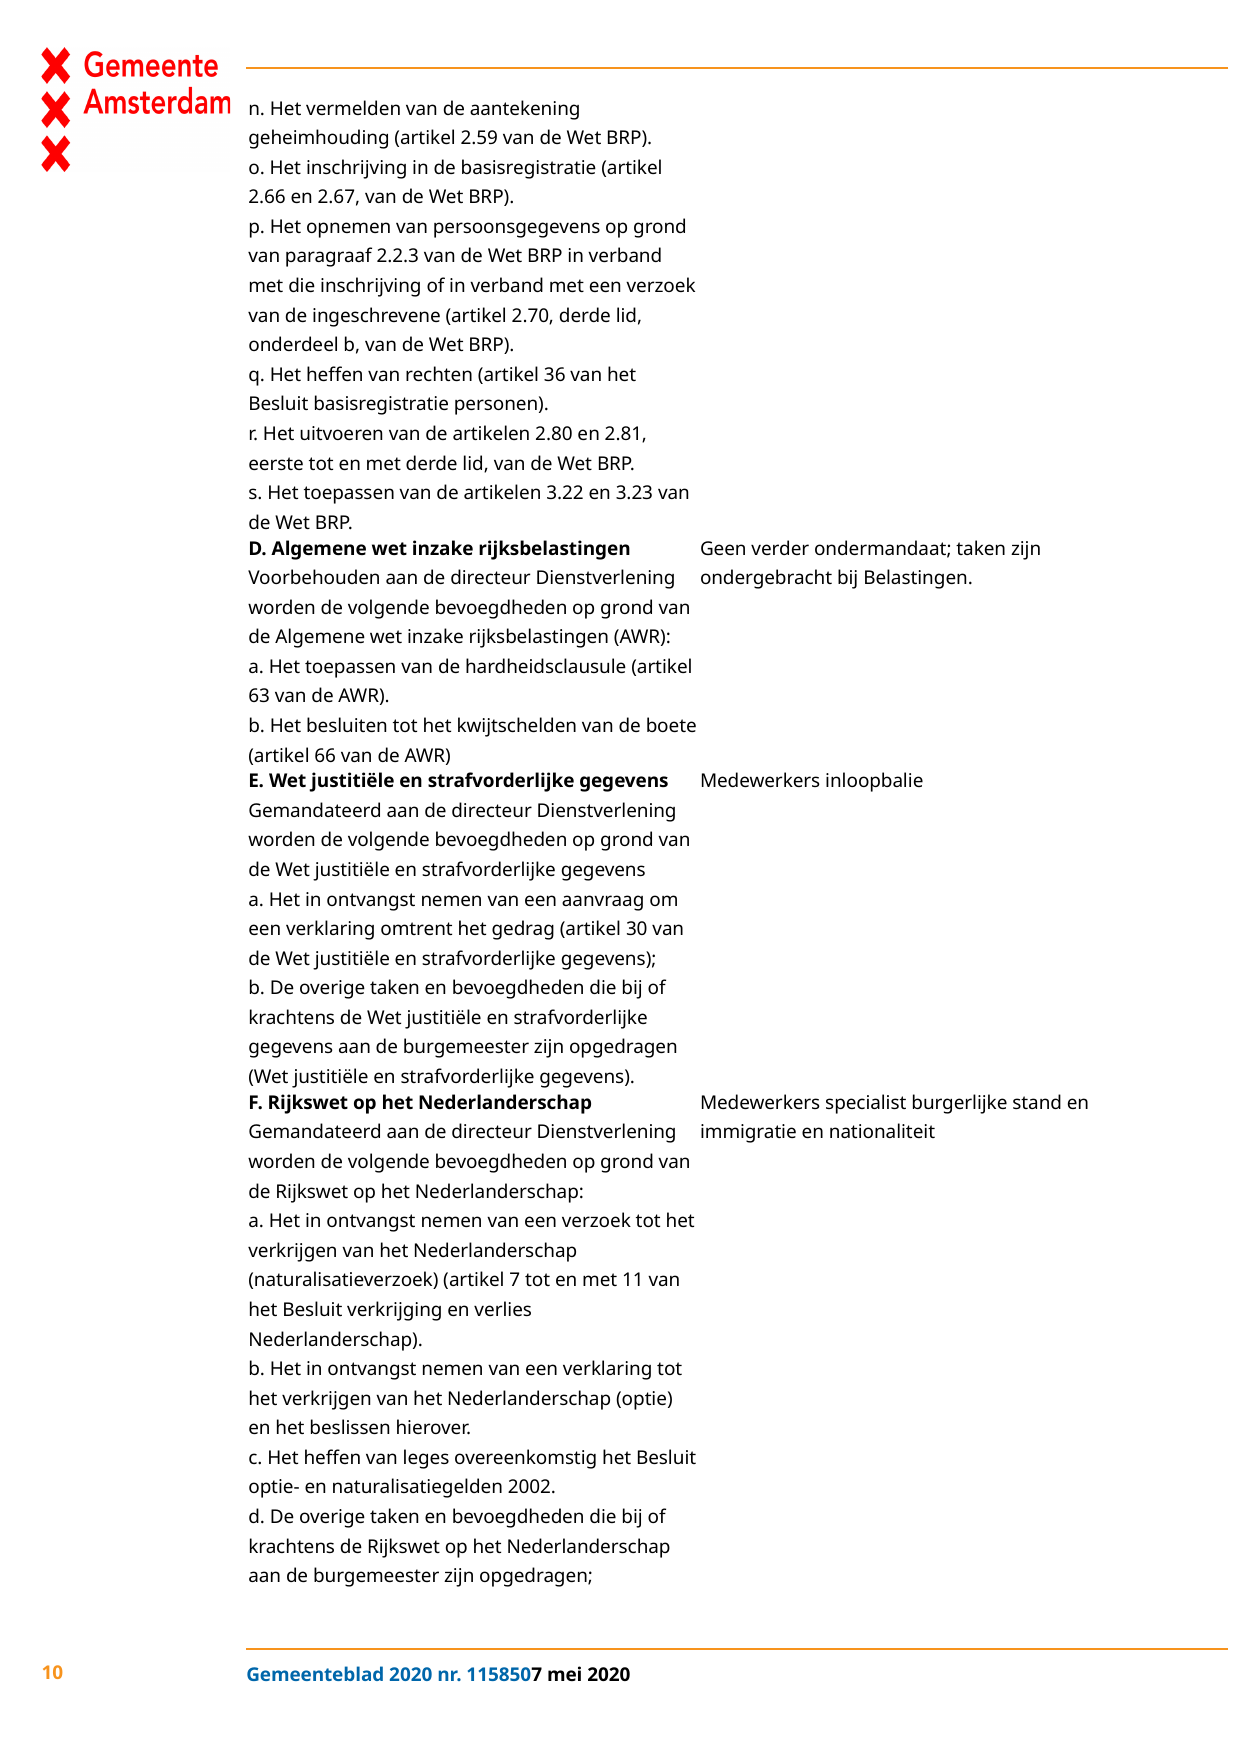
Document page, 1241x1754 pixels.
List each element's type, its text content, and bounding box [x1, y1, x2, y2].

picture [41, 47, 231, 172]
table_cell Medewerkers specialist burgerlijke stand en immigratie en nationaliteit [700, 1089, 1152, 1588]
table_cell [700, 95, 1152, 535]
table_cell F. Rijkswet op het Nederlanderschap Gemandateerd aan de directeur Dienstverlening worden de volgende bevoegdheden op grond van de Rijkswet op het Nederlanderschap: a. Het in ontvangst nemen van een verzoek tot het verkrijgen van het Nederlanderschap (naturalisatieverzoek) (artikel 7 tot en met 11 van het Besluit verkrijging en verlies Nederlanderschap). b. Het in ontvangst nemen van een verklaring tot het verkrijgen van het Nederlanderschap (optie) en het beslissen hierover. c. Het heffen van leges overeenkomstig het Besluit optie- en naturalisatiegelden 2002. d. De overige taken en bevoegdheden die bij of krachtens de Rijkswet op het Nederlanderschap aan de burgemeester zijn opgedragen; [248, 1089, 700, 1588]
table_cell Medewerkers inloopbalie [700, 768, 1152, 1089]
table_cell E. Wet justitiële en strafvorderlijke gegevens Gemandateerd aan de directeur Dienstverlening worden de volgende bevoegdheden op grond van de Wet justitiële en strafvorderlijke gegevens a. Het in ontvangst nemen van een aanvraag om een verklaring omtrent het gedrag (artikel 30 van de Wet justitiële en strafvorderlijke gegevens); b. De overige taken en bevoegdheden die bij of krachtens de Wet justitiële en strafvorderlijke gegevens aan de burgemeester zijn opgedragen (Wet justitiële en strafvorderlijke gegevens). [248, 768, 700, 1089]
table_cell D. Algemene wet inzake rijksbelastingen Voorbehouden aan de directeur Dienstverlening worden de volgende bevoegdheden op grond van de Algemene wet inzake rijksbelastingen (AWR): a. Het toepassen van de hardheidsclausule (artikel 63 van de AWR). b. Het besluiten tot het kwijtschelden van de boete (artikel 66 van de AWR) [248, 535, 700, 767]
table_cell Geen verder ondermandaat; taken zijn ondergebracht bij Belastingen. [700, 535, 1152, 767]
table_cell n. Het vermelden van de aantekening geheimhouding (artikel 2.59 van de Wet BRP). o. Het inschrijving in de basisregistratie (artikel 2.66 en 2.67, van de Wet BRP). p. Het opnemen van persoonsgegevens op grond van paragraaf 2.2.3 van de Wet BRP in verband met die inschrijving of in verband met een verzoek van de ingeschrevene (artikel 2.70, derde lid, onderdeel b, van de Wet BRP). q. Het heffen van rechten (artikel 36 van het Besluit basisregistratie personen). r. Het uitvoeren van de artikelen 2.80 en 2.81, eerste tot en met derde lid, van de Wet BRP. s. Het toepassen van de artikelen 3.22 en 3.23 van de Wet BRP. [248, 95, 700, 535]
